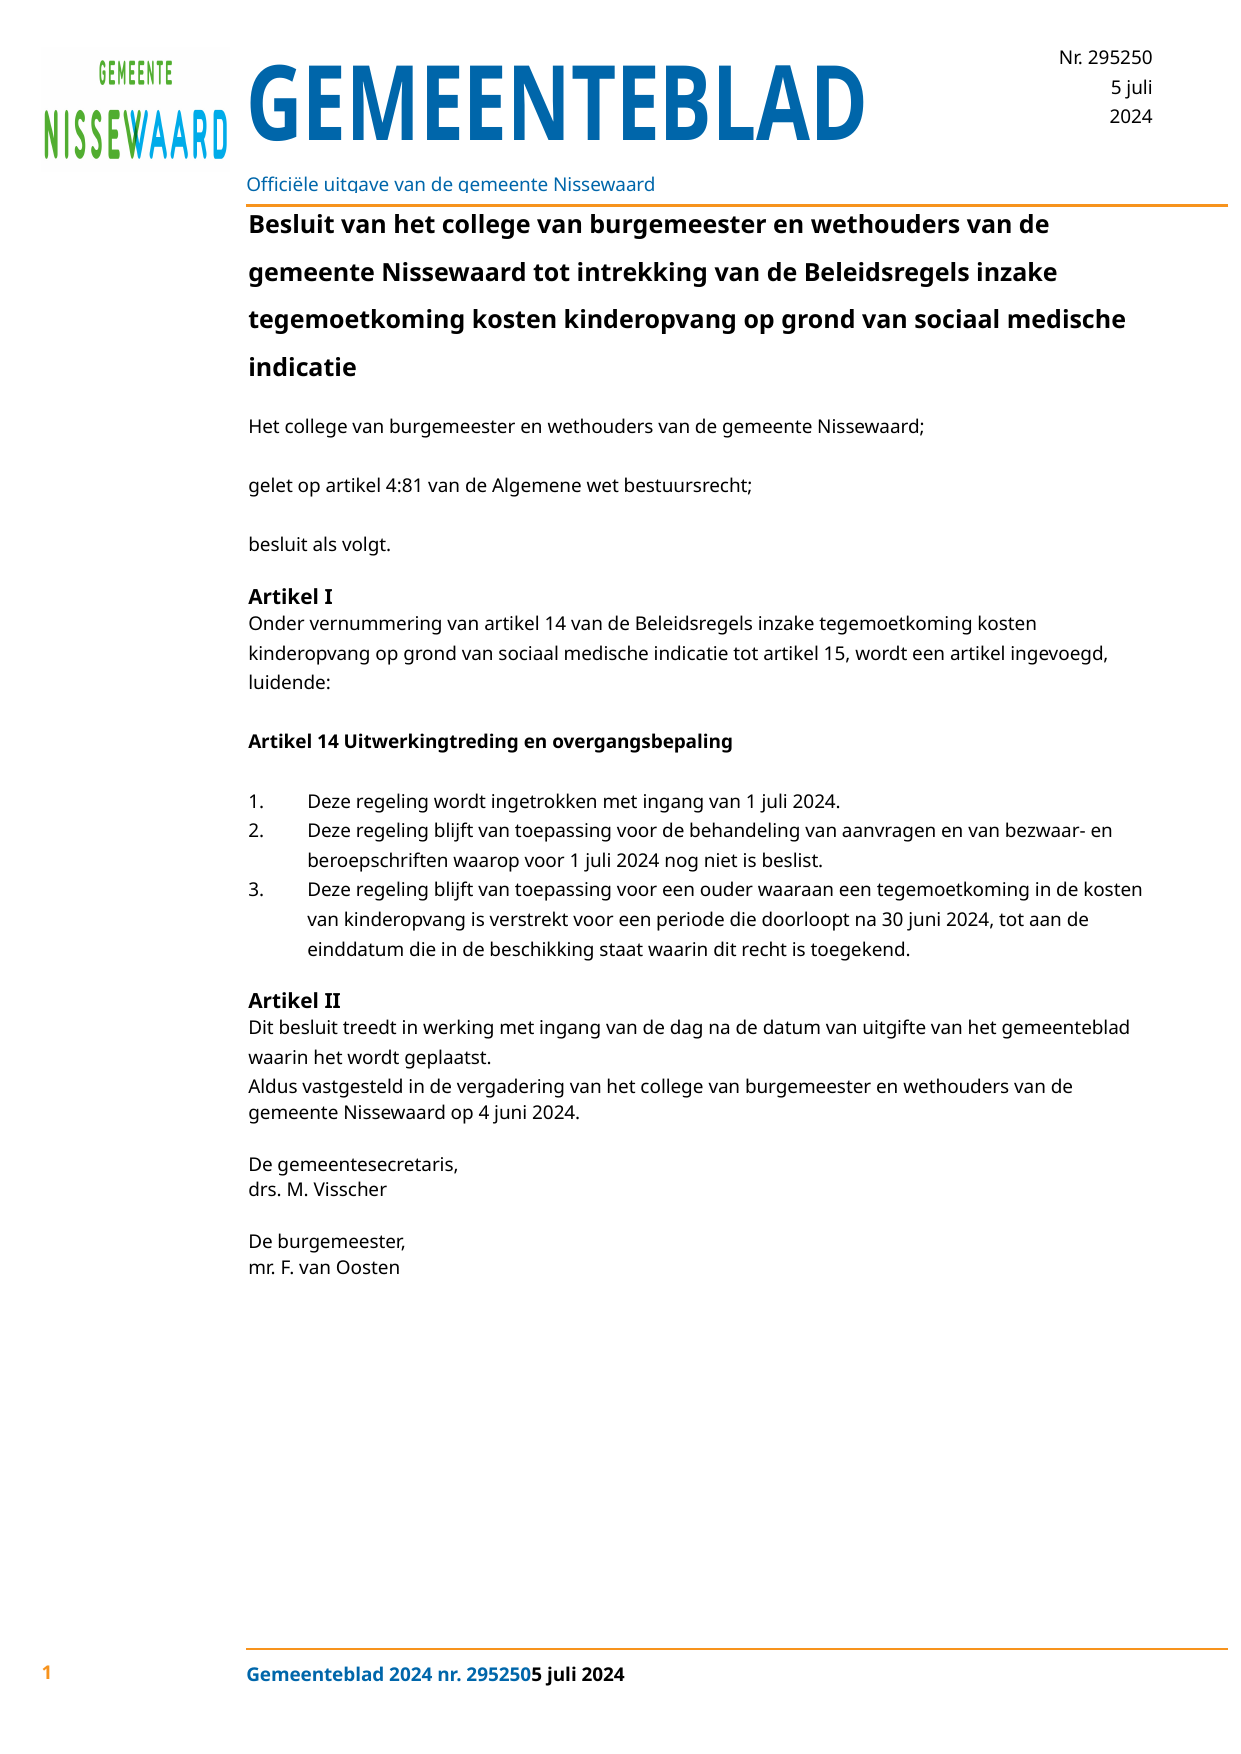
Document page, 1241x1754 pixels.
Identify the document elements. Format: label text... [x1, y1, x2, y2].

text besluit als volgt. [248, 531, 1152, 557]
picture [41, 47, 231, 172]
list Deze regeling wordt ingetrokken met ingang van 1 juli 2024. [248, 788, 1152, 813]
text Het college van burgemeester en wethouders van de gemeente Nissewaard; [248, 413, 1152, 439]
text Artikel 14 Uitwerkingtreding en overgangsbepaling [248, 729, 1152, 754]
text gelet op artikel 4:81 van de Algemene wet bestuursrecht; [248, 472, 1152, 498]
text Onder vernummering van artikel 14 van de Beleidsregels inzake tegemoetkoming kosten kinderopvang op grond van sociaal medische indicatie tot artikel 15, wordt een artikel ingevoegd, luidende: [248, 610, 1152, 695]
text Dit besluit treedt in werking met ingang van de dag na de datum van uitgifte van het gemeenteblad waarin het wordt geplaatst. [248, 1014, 1152, 1070]
text Artikel I [248, 582, 1152, 610]
text Besluit van het college van burgemeester en wethouders van de gemeente Nissewaard tot intrekking van de Beleidsregels inzake tegemoetkoming kosten kinderopvang op grond van sociaal medische indicatie [248, 207, 1152, 384]
list Deze regeling blijft van toepassing voor een ouder waaraan een tegemoetkoming in de kosten van kinderopvang is verstrekt voor een periode die doorloopt na 30 juni 2024, tot aan de einddatum die in de beschikking staat waarin dit recht is toegekend. [248, 877, 1152, 961]
text De burgemeester, [248, 1228, 1152, 1254]
text De gemeentesecretaris, [248, 1151, 1152, 1177]
text Aldus vastgesteld in de vergadering van het college van burgemeester en wethouders van de gemeente Nissewaard op 4 juni 2024. [248, 1074, 1152, 1125]
text Artikel II [248, 986, 1152, 1014]
text mr. F. van Oosten [248, 1254, 1152, 1279]
list Deze regeling blijft van toepassing voor de behandeling van aanvragen en van bezwaar- en beroepschriften waarop voor 1 juli 2024 nog niet is beslist. [248, 817, 1152, 873]
text drs. M. Visscher [248, 1177, 1152, 1202]
